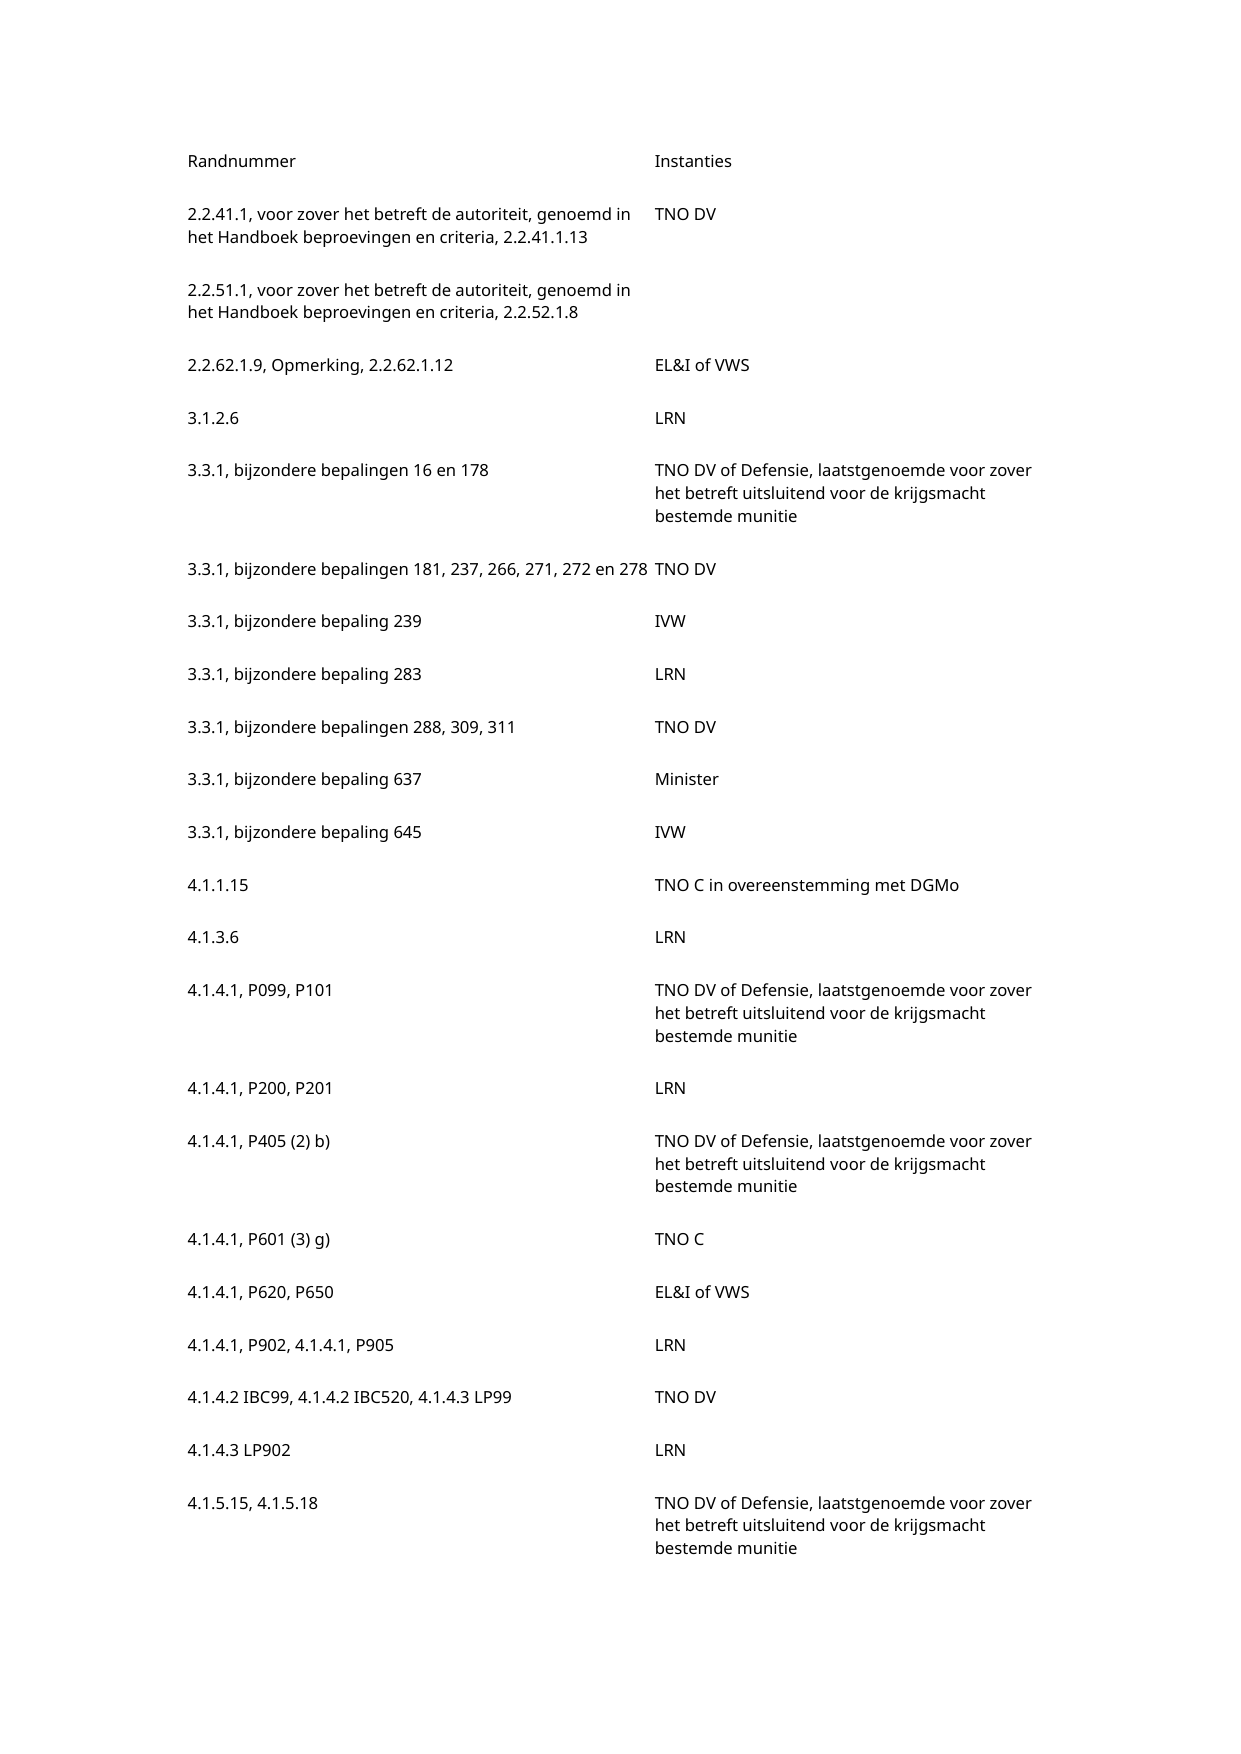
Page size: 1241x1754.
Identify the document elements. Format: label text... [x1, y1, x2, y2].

table_cell LRN [655, 926, 1053, 979]
table_cell TNO C [655, 1228, 1053, 1280]
table_cell 4.1.5.15, 4.1.5.18 [188, 1491, 654, 1589]
table_cell TNO DV [655, 557, 1053, 610]
table_cell TNO DV of Defensie, laatstgenoemde voor zover het betreft uitsluitend voor de krijgsmacht bestemde munitie [655, 979, 1053, 1077]
table_cell TNO DV [655, 715, 1053, 768]
table_cell LRN [655, 1077, 1053, 1129]
table_cell LRN [655, 1439, 1053, 1491]
table_cell 4.1.4.3 LP902 [188, 1439, 654, 1491]
table_cell TNO C in overeenstemming met DGMo [655, 873, 1053, 926]
table_cell 3.3.1, bijzondere bepalingen 181, 237, 266, 271, 272 en 278 [188, 557, 654, 610]
table_cell 4.1.4.1, P902, 4.1.4.1, P905 [188, 1333, 654, 1386]
table_cell LRN [655, 663, 1053, 715]
table_cell 3.3.1, bijzondere bepaling 645 [188, 821, 654, 873]
table_cell TNO DV of Defensie, laatstgenoemde voor zover het betreft uitsluitend voor de krijgsmacht bestemde munitie [655, 1491, 1053, 1589]
table_cell 4.1.1.15 [188, 873, 654, 926]
table_cell 2.2.41.1, voor zover het betreft de autoriteit, genoemd in het Handboek beproevingen en criteria, 2.2.41.1.13 2.2.51.1, voor zover het betreft de autoriteit, genoemd in het Handboek beproevingen en criteria, 2.2.52.1.8 [188, 203, 654, 353]
table_cell 4.1.4.1, P200, P201 [188, 1077, 654, 1129]
table_cell Minister [655, 768, 1053, 821]
table_cell LRN [655, 1333, 1053, 1386]
table_cell IVW [655, 821, 1053, 873]
table_cell 4.1.3.6 [188, 926, 654, 979]
table_header Instanties [655, 150, 1053, 203]
table_cell EL&I of VWS [655, 354, 1053, 406]
table_cell TNO DV of Defensie, laatstgenoemde voor zover het betreft uitsluitend voor de krijgsmacht bestemde munitie [655, 459, 1053, 557]
table_cell LRN [655, 406, 1053, 459]
table_cell 4.1.4.1, P601 (3) g) [188, 1228, 654, 1280]
table_cell 4.1.4.1, P620, P650 [188, 1280, 654, 1333]
table_header Randnummer [188, 150, 654, 203]
table_cell 2.2.62.1.9, Opmerking, 2.2.62.1.12 [188, 354, 654, 406]
table_cell 3.3.1, bijzondere bepaling 637 [188, 768, 654, 821]
table_cell 4.1.4.2 IBC99, 4.1.4.2 IBC520, 4.1.4.3 LP99 [188, 1386, 654, 1438]
table_cell TNO DV [655, 203, 1053, 353]
table_cell 3.1.2.6 [188, 406, 654, 459]
table_cell 3.3.1, bijzondere bepaling 283 [188, 663, 654, 715]
table_cell 4.1.4.1, P099, P101 [188, 979, 654, 1077]
table_cell EL&I of VWS [655, 1280, 1053, 1333]
table_cell TNO DV [655, 1386, 1053, 1438]
table_cell 4.1.4.1, P405 (2) b) [188, 1130, 654, 1228]
table_cell 3.3.1, bijzondere bepaling 239 [188, 610, 654, 662]
table_cell 3.3.1, bijzondere bepalingen 288, 309, 311 [188, 715, 654, 768]
table_cell TNO DV of Defensie, laatstgenoemde voor zover het betreft uitsluitend voor de krijgsmacht bestemde munitie [655, 1130, 1053, 1228]
table_cell 3.3.1, bijzondere bepalingen 16 en 178 [188, 459, 654, 557]
table_cell IVW [655, 610, 1053, 662]
